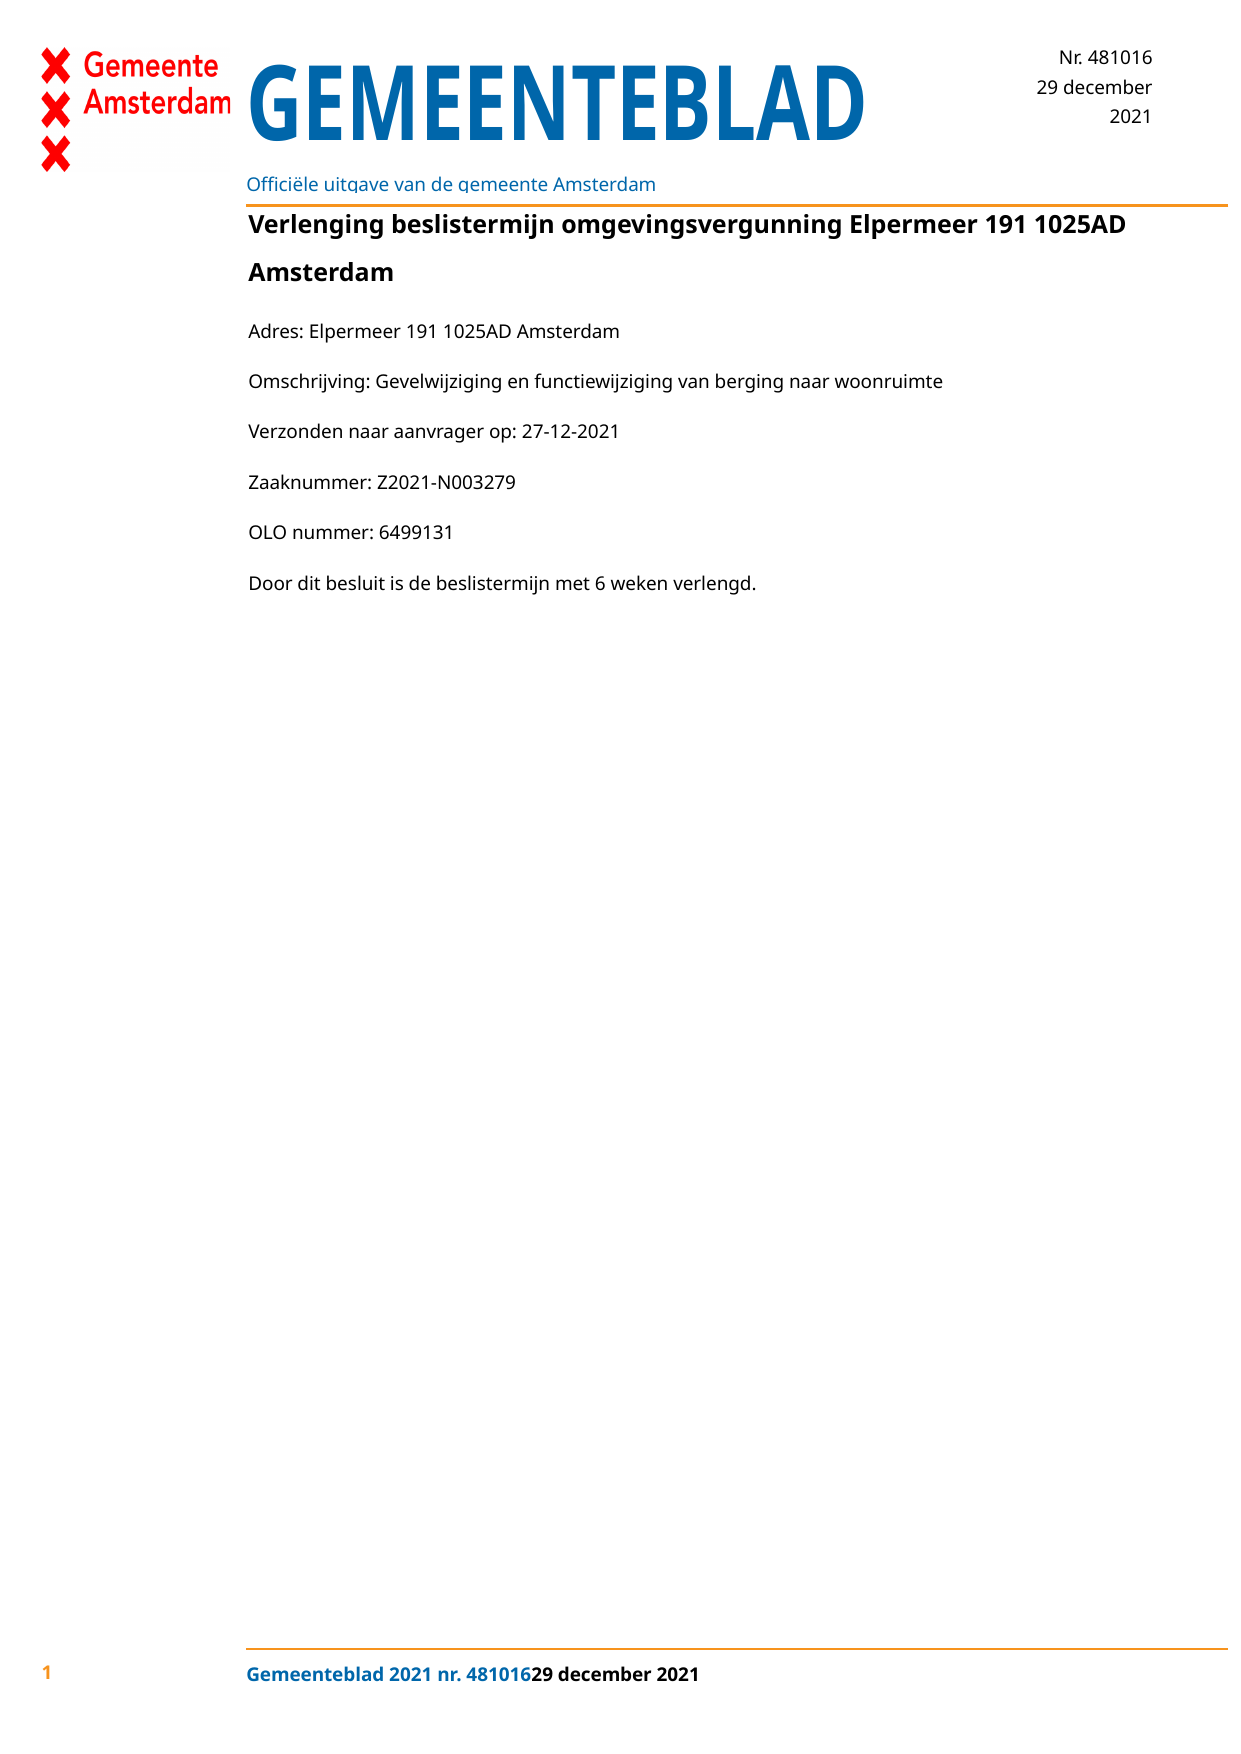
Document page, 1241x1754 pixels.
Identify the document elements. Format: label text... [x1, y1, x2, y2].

text Verzonden naar aanvrager op: 27-12-2021 [248, 419, 1152, 444]
text Verlenging beslistermijn omgevingsvergunning Elpermeer 191 1025AD Amsterdam [248, 207, 1152, 288]
text Omschrijving: Gevelwijziging en functiewijziging van berging naar woonruimte [248, 368, 1152, 394]
picture [41, 47, 231, 172]
text Adres: Elpermeer 191 1025AD Amsterdam [248, 318, 1152, 344]
text Zaaknummer: Z2021-N003279 [248, 469, 1152, 495]
text OLO nummer: 6499131 [248, 519, 1152, 545]
text Door dit besluit is de beslistermijn met 6 weken verlengd. [248, 570, 1152, 596]
